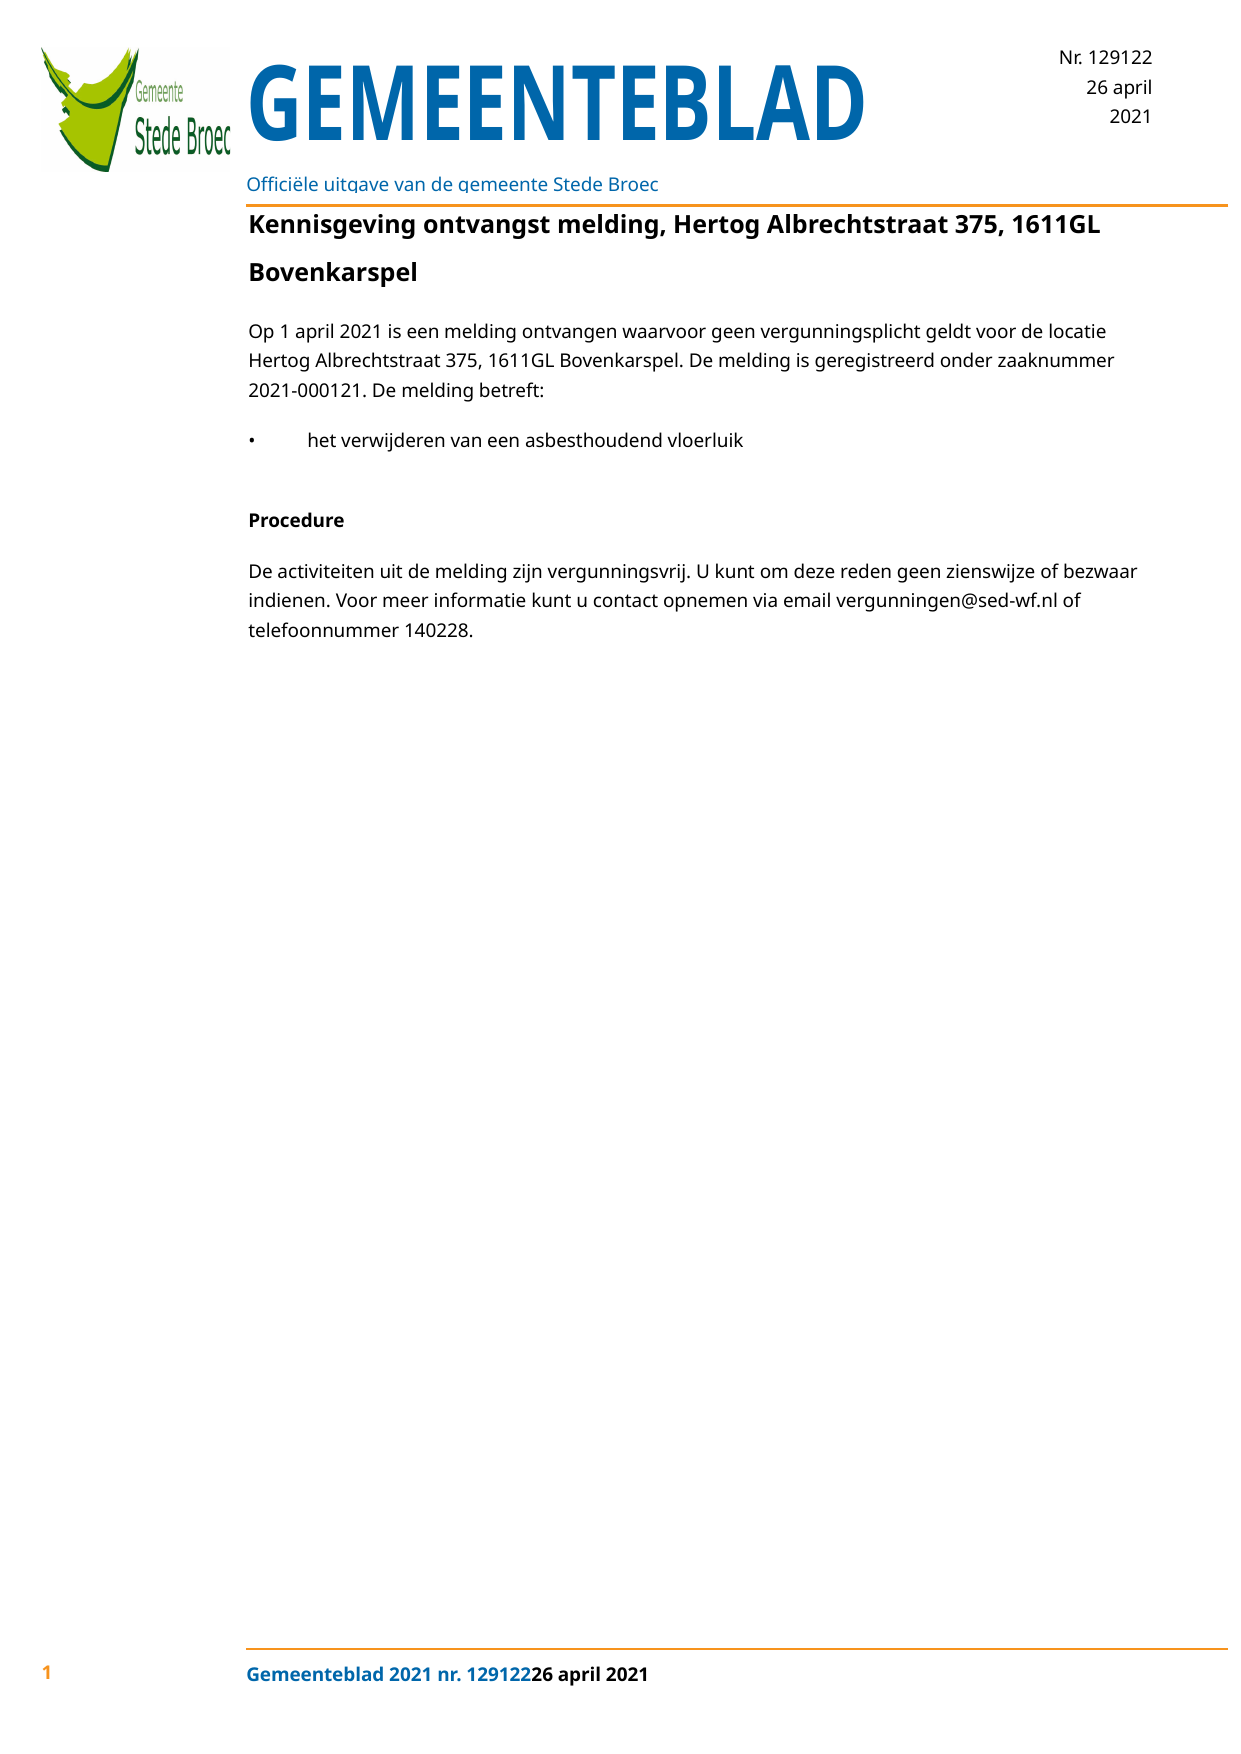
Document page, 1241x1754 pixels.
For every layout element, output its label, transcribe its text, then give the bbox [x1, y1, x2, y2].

text Kennisgeving ontvangst melding, Hertog Albrechtstraat 375, 1611GL Bovenkarspel [248, 207, 1152, 288]
picture [41, 47, 231, 172]
text De activiteiten uit de melding zijn vergunningsvrij. U kunt om deze reden geen zienswijze of bezwaar indienen. Voor meer informatie kunt u contact opnemen via email vergunningen@sed-wf.nl of telefoonnummer 140228. [248, 558, 1152, 643]
text Procedure [248, 507, 1152, 533]
text Op 1 april 2021 is een melding ontvangen waarvoor geen vergunningsplicht geldt voor de locatie Hertog Albrechtstraat 375, 1611GL Bovenkarspel. De melding is geregistreerd onder zaaknummer 2021-000121. De melding betreft: [248, 318, 1152, 403]
list het verwijderen van een asbesthoudend vloerluik [248, 427, 1152, 453]
